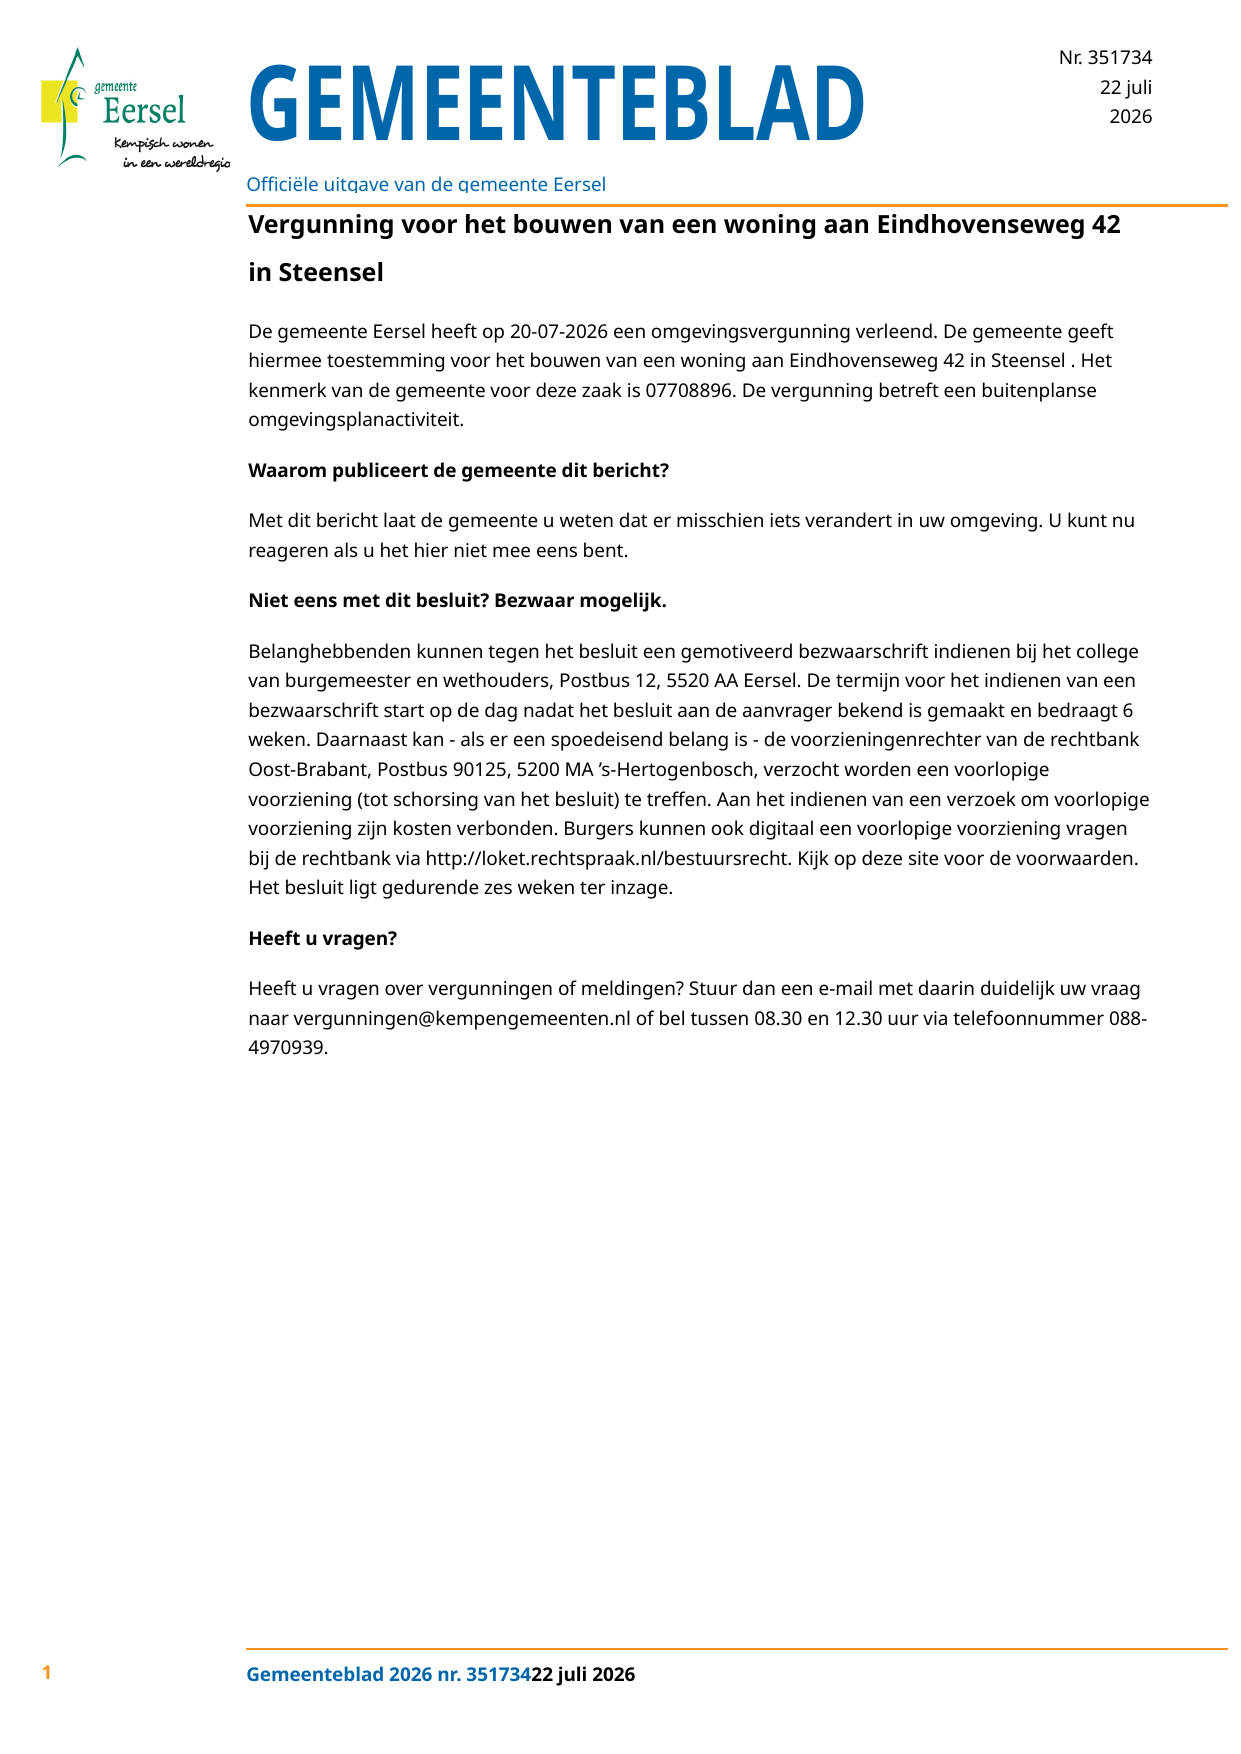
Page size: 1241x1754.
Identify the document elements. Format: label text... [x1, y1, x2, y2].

text Waarom publiceert de gemeente dit bericht? [248, 457, 1152, 483]
text Heeft u vragen? [248, 925, 1152, 951]
text Belanghebbenden kunnen tegen het besluit een gemotiveerd bezwaarschrift indienen bij het college van burgemeester en wethouders, Postbus 12, 5520 AA Eersel. De termijn voor het indienen van een bezwaarschrift start op de dag nadat het besluit aan de aanvrager bekend is gemaakt en bedraagt 6 weken. Daarnaast kan - als er een spoedeisend belang is - de voorzieningenrechter van de rechtbank Oost-Brabant, Postbus 90125, 5200 MA ’s-Hertogenbosch, verzocht worden een voorlopige voorziening (tot schorsing van het besluit) te treffen. Aan het indienen van een verzoek om voorlopige voorziening zijn kosten verbonden. Burgers kunnen ook digitaal een voorlopige voorziening vragen bij de rechtbank via http://loket.rechtspraak.nl/bestuursrecht. Kijk op deze site voor de voorwaarden. Het besluit ligt gedurende zes weken ter inzage. [248, 638, 1152, 900]
text Niet eens met dit besluit? Bezwaar mogelijk. [248, 587, 1152, 613]
text De gemeente Eersel heeft op 20-07-2026 een omgevingsvergunning verleend. De gemeente geeft hiermee toestemming voor het bouwen van een woning aan Eindhovenseweg 42 in Steensel . Het kenmerk van de gemeente voor deze zaak is 07708896. De vergunning betreft een buitenplanse omgevingsplanactiviteit. [248, 318, 1152, 432]
text Vergunning voor het bouwen van een woning aan Eindhovenseweg 42 in Steensel [248, 207, 1152, 288]
text Heeft u vragen over vergunningen of meldingen? Stuur dan een e-mail met daarin duidelijk uw vraag naar vergunningen@kempengemeenten.nl of bel tussen 08.30 en 12.30 uur via telefoonnummer 088-4970939. [248, 975, 1152, 1060]
picture [41, 47, 231, 172]
text Met dit bericht laat de gemeente u weten dat er misschien iets verandert in uw omgeving. U kunt nu reageren als u het hier niet mee eens bent. [248, 507, 1152, 563]
